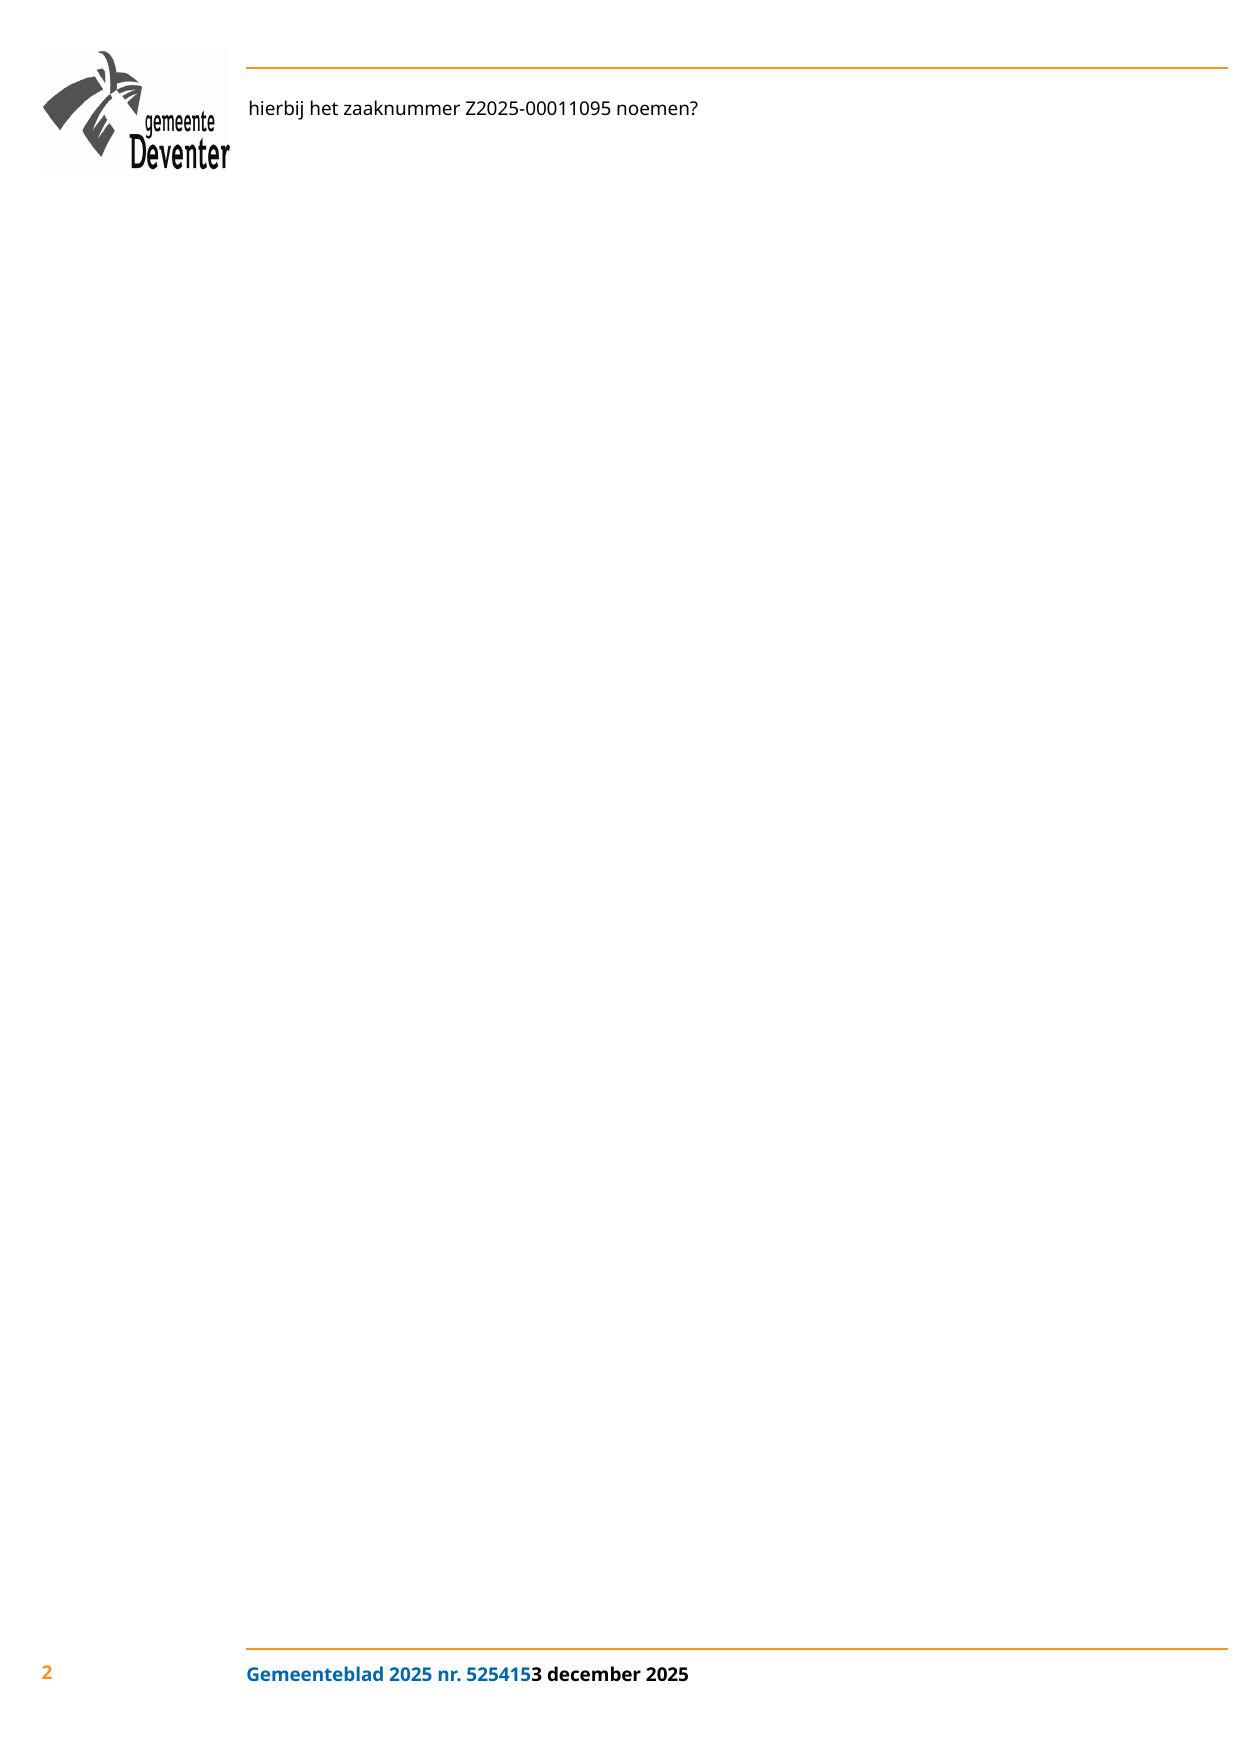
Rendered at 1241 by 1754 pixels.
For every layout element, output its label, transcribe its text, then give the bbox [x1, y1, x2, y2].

picture [41, 47, 231, 172]
text hierbij het zaaknummer Z2025-00011095 noemen? [248, 95, 1152, 121]
